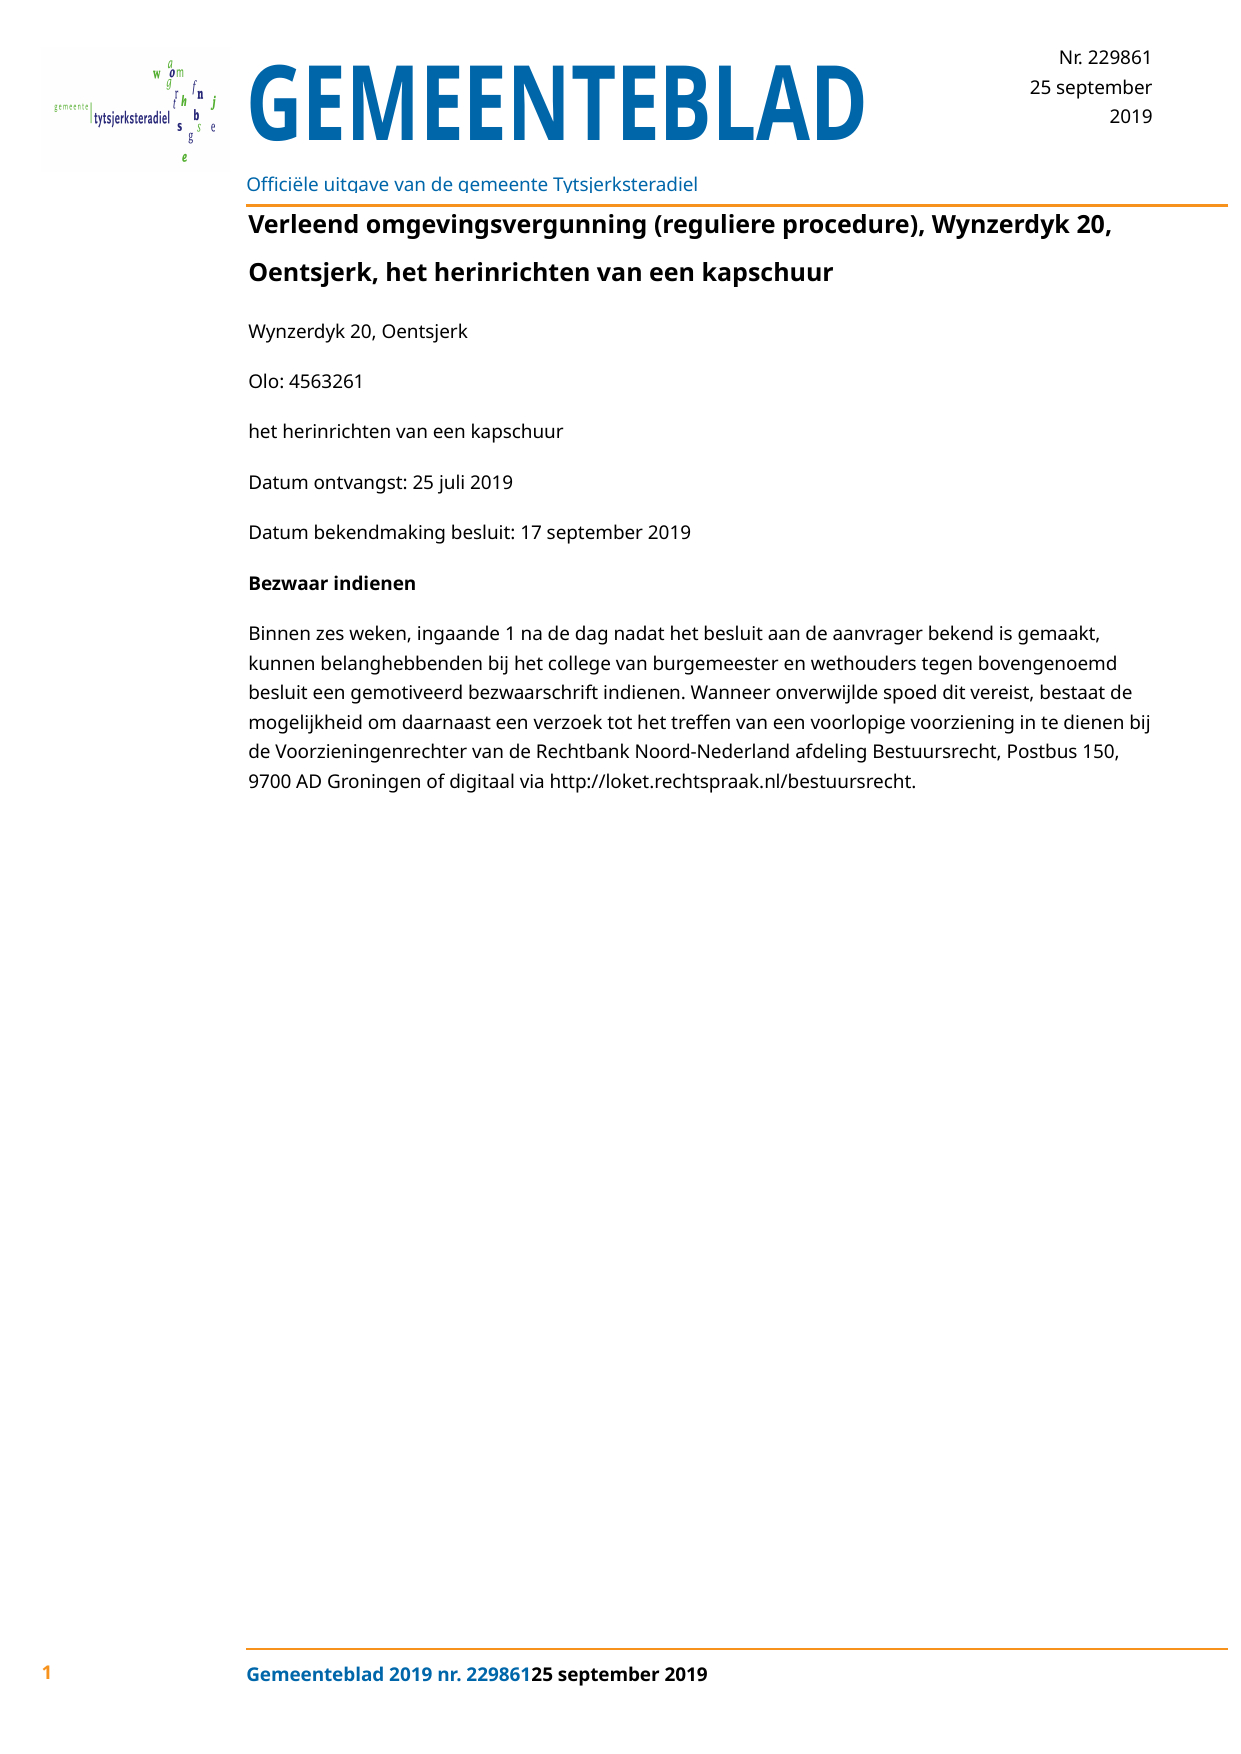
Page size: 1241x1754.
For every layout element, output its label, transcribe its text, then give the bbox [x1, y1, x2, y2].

text Bezwaar indienen [248, 570, 1152, 596]
text Datum ontvangst: 25 juli 2019 [248, 469, 1152, 495]
text Olo: 4563261 [248, 368, 1152, 394]
text het herinrichten van een kapschuur [248, 419, 1152, 444]
text Verleend omgevingsvergunning (reguliere procedure), Wynzerdyk 20, Oentsjerk, het herinrichten van een kapschuur [248, 207, 1152, 288]
text Wynzerdyk 20, Oentsjerk [248, 318, 1152, 344]
text Binnen zes weken, ingaande 1 na de dag nadat het besluit aan de aanvrager bekend is gemaakt, kunnen belanghebbenden bij het college van burgemeester en wethouders tegen bovengenoemd besluit een gemotiveerd bezwaarschrift indienen. Wanneer onverwijlde spoed dit vereist, bestaat de mogelijkheid om daarnaast een verzoek tot het treffen van een voorlopige voorziening in te dienen bij de Voorzieningenrechter van de Rechtbank Noord-Nederland afdeling Bestuursrecht, Postbus 150, 9700 AD Groningen of digitaal via http://loket.rechtspraak.nl/bestuursrecht. [248, 620, 1152, 794]
text Datum bekendmaking besluit: 17 september 2019 [248, 519, 1152, 545]
picture [41, 47, 231, 172]
